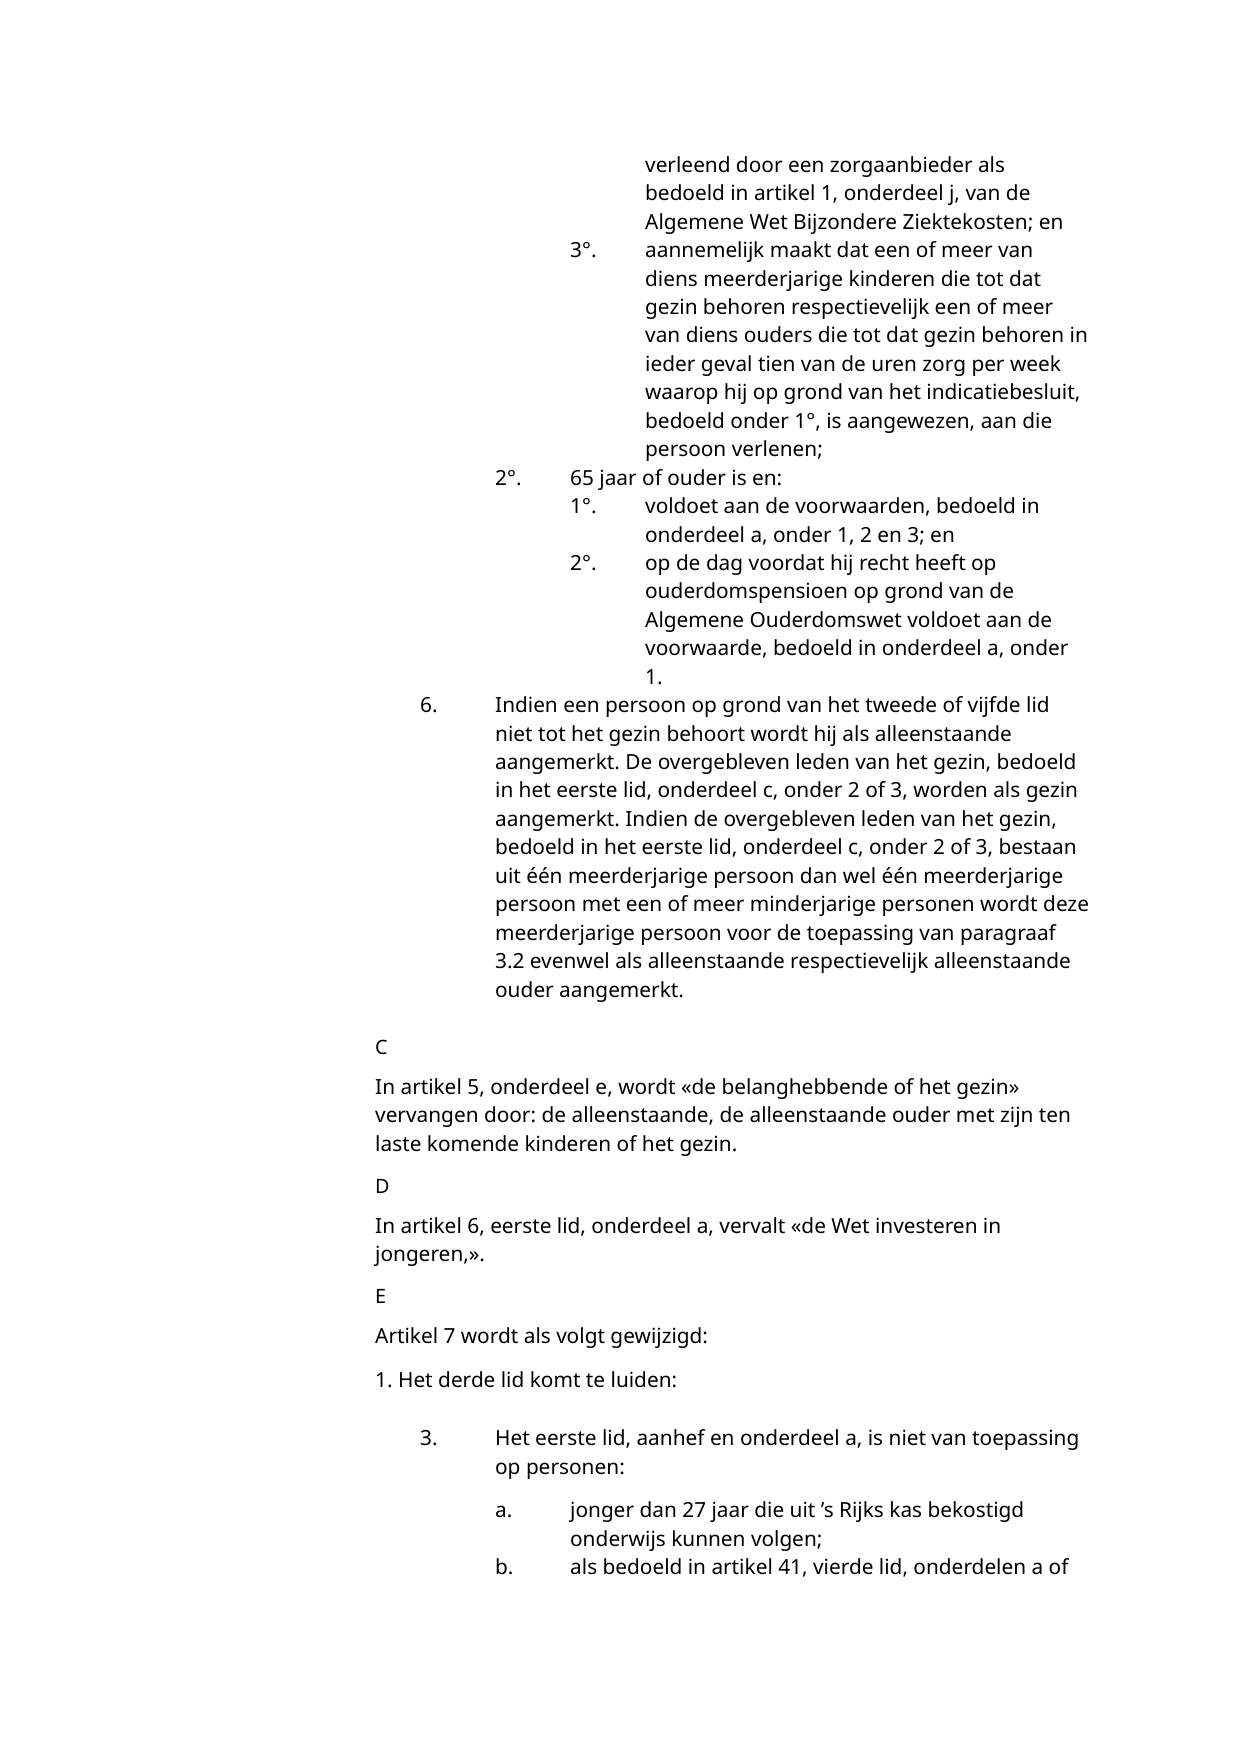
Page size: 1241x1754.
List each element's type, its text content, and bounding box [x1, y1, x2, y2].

list voldoet aan de voorwaarden, bedoeld in onderdeel a, onder 1, 2 en 3; en [570, 491, 1090, 548]
text D [375, 1172, 1090, 1199]
list verleend door een zorgaanbieder als bedoeld in artikel 1, onderdeel j, van de Algemene Wet Bijzondere Ziektekosten; en [570, 150, 1090, 235]
text In artikel 6, eerste lid, onderdeel a, vervalt «de Wet investeren in jongeren,». [375, 1211, 1090, 1268]
list als bedoeld in artikel 41, vierde lid, onderdelen a of [495, 1552, 1090, 1581]
text 1. Het derde lid komt te luiden: [375, 1365, 1090, 1393]
list op de dag voordat hij recht heeft op ouderdomspensioen op grond van de Algemene Ouderdomswet voldoet aan de voorwaarde, bedoeld in onderdeel a, onder 1. [570, 548, 1090, 690]
text C [375, 1033, 1090, 1060]
text In artikel 5, onderdeel e, wordt «de belanghebbende of het gezin» vervangen door: de alleenstaande, de alleenstaande ouder met zijn ten laste komende kinderen of het gezin. [375, 1072, 1090, 1157]
list Indien een persoon op grond van het tweede of vijfde lid niet tot het gezin behoort wordt hij als alleenstaande aangemerkt. De overgebleven leden van het gezin, bedoeld in het eerste lid, onderdeel c, onder 2 of 3, worden als gezin aangemerkt. Indien de overgebleven leden van het gezin, bedoeld in het eerste lid, onderdeel c, onder 2 of 3, bestaan uit één meerderjarige persoon dan wel één meerderjarige persoon met een of meer minderjarige personen wordt deze meerderjarige persoon voor de toepassing van paragraaf 3.2 evenwel als alleenstaande respectievelijk alleenstaande ouder aangemerkt. [420, 690, 1090, 1003]
list Het eerste lid, aanhef en onderdeel a, is niet van toepassing op personen: [420, 1423, 1090, 1480]
list aannemelijk maakt dat een of meer van diens meerderjarige kinderen die tot dat gezin behoren respectievelijk een of meer van diens ouders die tot dat gezin behoren in ieder geval tien van de uren zorg per week waarop hij op grond van het indicatiebesluit, bedoeld onder 1°, is aangewezen, aan die persoon verlenen; [570, 235, 1090, 463]
list 65 jaar of ouder is en: [495, 463, 1090, 491]
text Artikel 7 wordt als volgt gewijzigd: [375, 1322, 1090, 1350]
text E [375, 1283, 1090, 1310]
list jonger dan 27 jaar die uit ’s Rijks kas bekostigd onderwijs kunnen volgen; [495, 1495, 1090, 1552]
